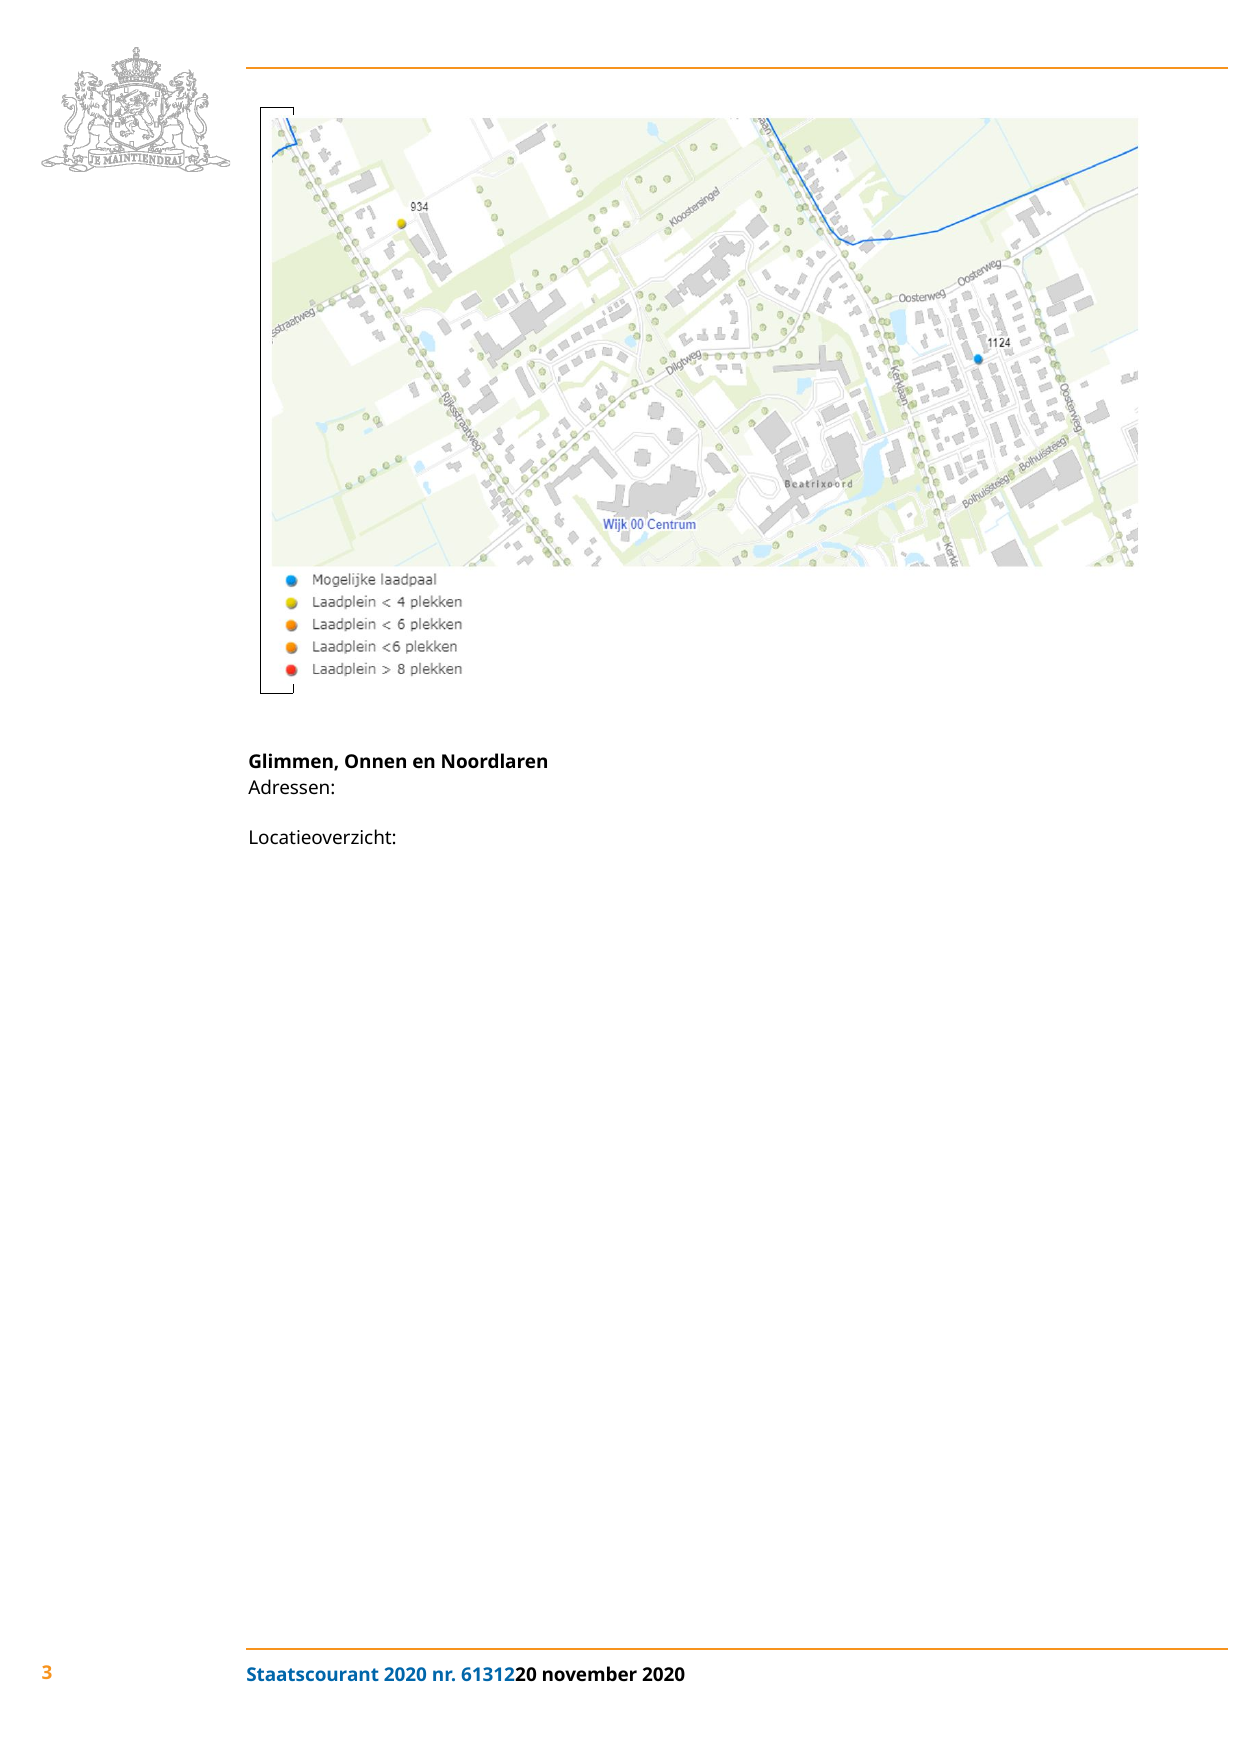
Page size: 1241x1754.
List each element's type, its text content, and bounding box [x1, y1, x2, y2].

picture [268, 115, 1140, 684]
text Glimmen, Onnen en Noordlaren [248, 748, 1152, 774]
text Adressen: [248, 774, 1152, 800]
picture [41, 47, 231, 172]
text Locatieoverzicht: [248, 824, 1152, 850]
